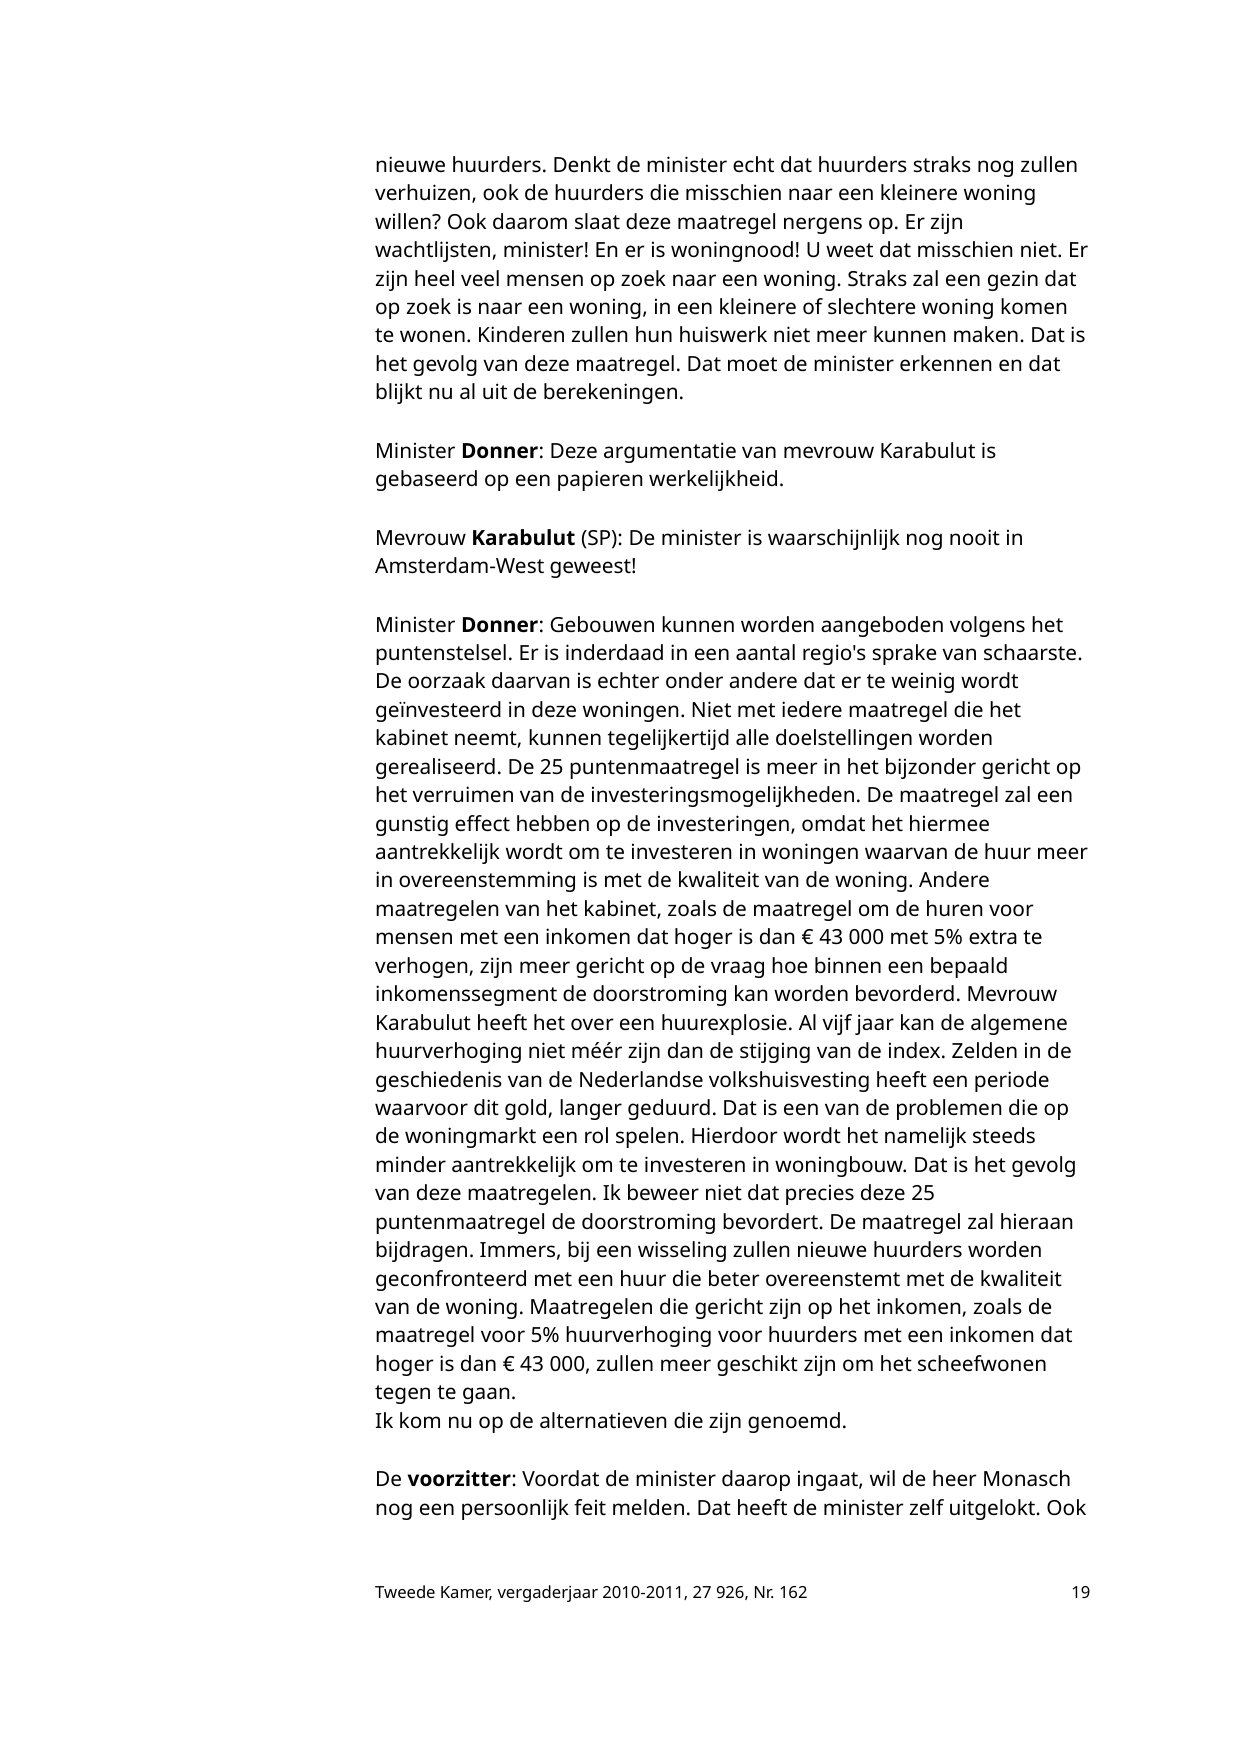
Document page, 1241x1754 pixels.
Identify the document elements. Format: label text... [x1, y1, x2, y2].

text De voorzitter: Voordat de minister daarop ingaat, wil de heer Monasch nog een persoonlijk feit melden. Dat heeft de minister zelf uitgelokt. Ook [375, 1464, 1090, 1521]
text nieuwe huurders. Denkt de minister echt dat huurders straks nog zullen verhuizen, ook de huurders die misschien naar een kleinere woning willen? Ook daarom slaat deze maatregel nergens op. Er zijn wachtlijsten, minister! En er is woningnood! U weet dat misschien niet. Er zijn heel veel mensen op zoek naar een woning. Straks zal een gezin dat op zoek is naar een woning, in een kleinere of slechtere woning komen te wonen. Kinderen zullen hun huiswerk niet meer kunnen maken. Dat is het gevolg van deze maatregel. Dat moet de minister erkennen en dat blijkt nu al uit de berekeningen. [375, 150, 1090, 406]
text Ik kom nu op de alternatieven die zijn genoemd. [375, 1406, 1090, 1434]
text Mevrouw Karabulut (SP): De minister is waarschijnlijk nog nooit in Amsterdam-West geweest! [375, 523, 1090, 580]
text Minister Donner: Gebouwen kunnen worden aangeboden volgens het puntenstelsel. Er is inderdaad in een aantal regio's sprake van schaarste. De oorzaak daarvan is echter onder andere dat er te weinig wordt geïnvesteerd in deze woningen. Niet met iedere maatregel die het kabinet neemt, kunnen tegelijkertijd alle doelstellingen worden gerealiseerd. De 25 puntenmaatregel is meer in het bijzonder gericht op het verruimen van de investeringsmogelijkheden. De maatregel zal een gunstig effect hebben op de investeringen, omdat het hiermee aantrekkelijk wordt om te investeren in woningen waarvan de huur meer in overeenstemming is met de kwaliteit van de woning. Andere maatregelen van het kabinet, zoals de maatregel om de huren voor mensen met een inkomen dat hoger is dan € 43 000 met 5% extra te verhogen, zijn meer gericht op de vraag hoe binnen een bepaald inkomenssegment de doorstroming kan worden bevorderd. Mevrouw Karabulut heeft het over een huurexplosie. Al vijf jaar kan de algemene huurverhoging niet méér zijn dan de stijging van de index. Zelden in de geschiedenis van de Nederlandse volkshuisvesting heeft een periode waarvoor dit gold, langer geduurd. Dat is een van de problemen die op de woningmarkt een rol spelen. Hierdoor wordt het namelijk steeds minder aantrekkelijk om te investeren in woningbouw. Dat is het gevolg van deze maatregelen. Ik beweer niet dat precies deze 25 puntenmaatregel de doorstroming bevordert. De maatregel zal hieraan bijdragen. Immers, bij een wisseling zullen nieuwe huurders worden geconfronteerd met een huur die beter overeenstemt met de kwaliteit van de woning. Maatregelen die gericht zijn op het inkomen, zoals de maatregel voor 5% huurverhoging voor huurders met een inkomen dat hoger is dan € 43 000, zullen meer geschikt zijn om het scheefwonen tegen te gaan. [375, 610, 1090, 1406]
text Minister Donner: Deze argumentatie van mevrouw Karabulut is gebaseerd op een papieren werkelijkheid. [375, 436, 1090, 493]
